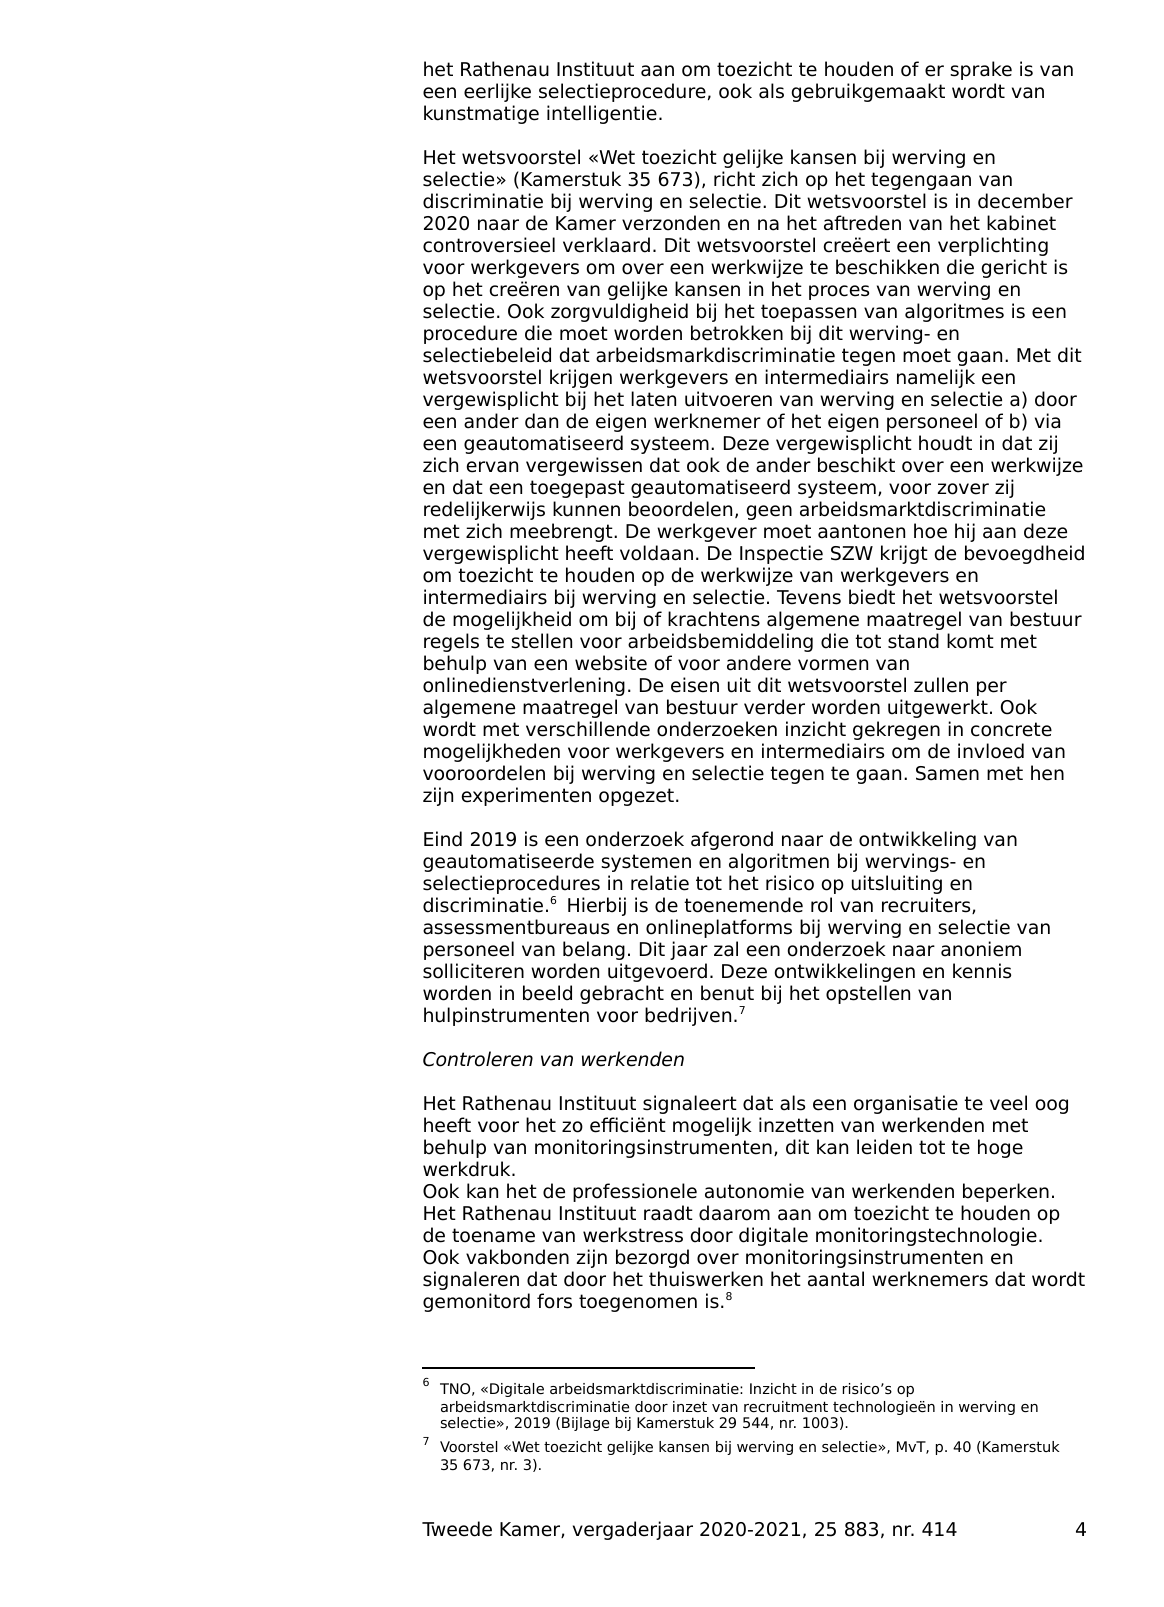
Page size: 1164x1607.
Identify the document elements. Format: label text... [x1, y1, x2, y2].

text Het Rathenau Instituut signaleert dat als een organisatie te veel oog heeft voor het zo efficiënt mogelijk inzetten van werkenden met behulp van monitoringsinstrumenten, dit kan leiden tot te hoge werkdruk. [422, 1093, 1087, 1181]
text TNO, «Digitale arbeidsmarktdiscriminatie: Inzicht in de risico’s op arbeidsmarktdiscriminatie door inzet van recruitment technologieën in werving en selectie», 2019 (Bijlage bij Kamerstuk 29 544, nr. 1003). [422, 1377, 1087, 1432]
text Het wetsvoorstel «Wet toezicht gelijke kansen bij werving en selectie» (Kamerstuk 35 673), richt zich op het tegengaan van discriminatie bij werving en selectie. Dit wetsvoorstel is in december 2020 naar de Kamer verzonden en na het aftreden van het kabinet controversieel verklaard. Dit wetsvoorstel creëert een verplichting voor werkgevers om over een werkwijze te beschikken die gericht is op het creëren van gelijke kansen in het proces van werving en selectie. Ook zorgvuldigheid bij het toepassen van algoritmes is een procedure die moet worden betrokken bij dit werving- en selectiebeleid dat arbeidsmarkdiscriminatie tegen moet gaan. Met dit wetsvoorstel krijgen werkgevers en intermediairs namelijk een vergewisplicht bij het laten uitvoeren van werving en selectie a) door een ander dan de eigen werknemer of het eigen personeel of b) via een geautomatiseerd systeem. Deze vergewisplicht houdt in dat zij zich ervan vergewissen dat ook de ander beschikt over een werkwijze en dat een toegepast geautomatiseerd systeem, voor zover zij redelijkerwijs kunnen beoordelen, geen arbeidsmarktdiscriminatie met zich meebrengt. De werkgever moet aantonen hoe hij aan deze vergewisplicht heeft voldaan. De Inspectie SZW krijgt de bevoegdheid om toezicht te houden op de werkwijze van werkgevers en intermediairs bij werving en selectie. Tevens biedt het wetsvoorstel de mogelijkheid om bij of krachtens algemene maatregel van bestuur regels te stellen voor arbeidsbemiddeling die tot stand komt met behulp van een website of voor andere vormen van onlinedienstverlening. De eisen uit dit wetsvoorstel zullen per algemene maatregel van bestuur verder worden uitgewerkt. Ook wordt met verschillende onderzoeken inzicht gekregen in concrete mogelijkheden voor werkgevers en intermediairs om de invloed van vooroordelen bij werving en selectie tegen te gaan. Samen met hen zijn experimenten opgezet. [422, 147, 1087, 807]
text Ook kan het de professionele autonomie van werkenden beperken. Het Rathenau Instituut raadt daarom aan om toezicht te houden op de toename van werkstress door digitale monitoringstechnologie. Ook vakbonden zijn bezorgd over monitoringsinstrumenten en signaleren dat door het thuiswerken het aantal werknemers dat wordt gemonitord fors toegenomen is. [422, 1181, 1087, 1313]
text Eind 2019 is een onderzoek afgerond naar de ontwikkeling van geautomatiseerde systemen en algoritmen bij wervings- en selectieprocedures in relatie tot het risico op uitsluiting en discriminatie. Hierbij is de toenemende rol van recruiters, assessmentbureaus en onlineplatforms bij werving en selectie van personeel van belang. Dit jaar zal een onderzoek naar anoniem solliciteren worden uitgevoerd. Deze ontwikkelingen en kennis worden in beeld gebracht en benut bij het opstellen van hulpinstrumenten voor bedrijven. [422, 829, 1087, 1027]
text Voorstel «Wet toezicht gelijke kansen bij werving en selectie», MvT, p. 40 (Kamerstuk 35 673, nr. 3). [422, 1435, 1087, 1474]
subtitle Controleren van werkenden [422, 1049, 1087, 1071]
text het Rathenau Instituut aan om toezicht te houden of er sprake is van een eerlijke selectieprocedure, ook als gebruikgemaakt wordt van kunstmatige intelligentie. [422, 59, 1087, 125]
